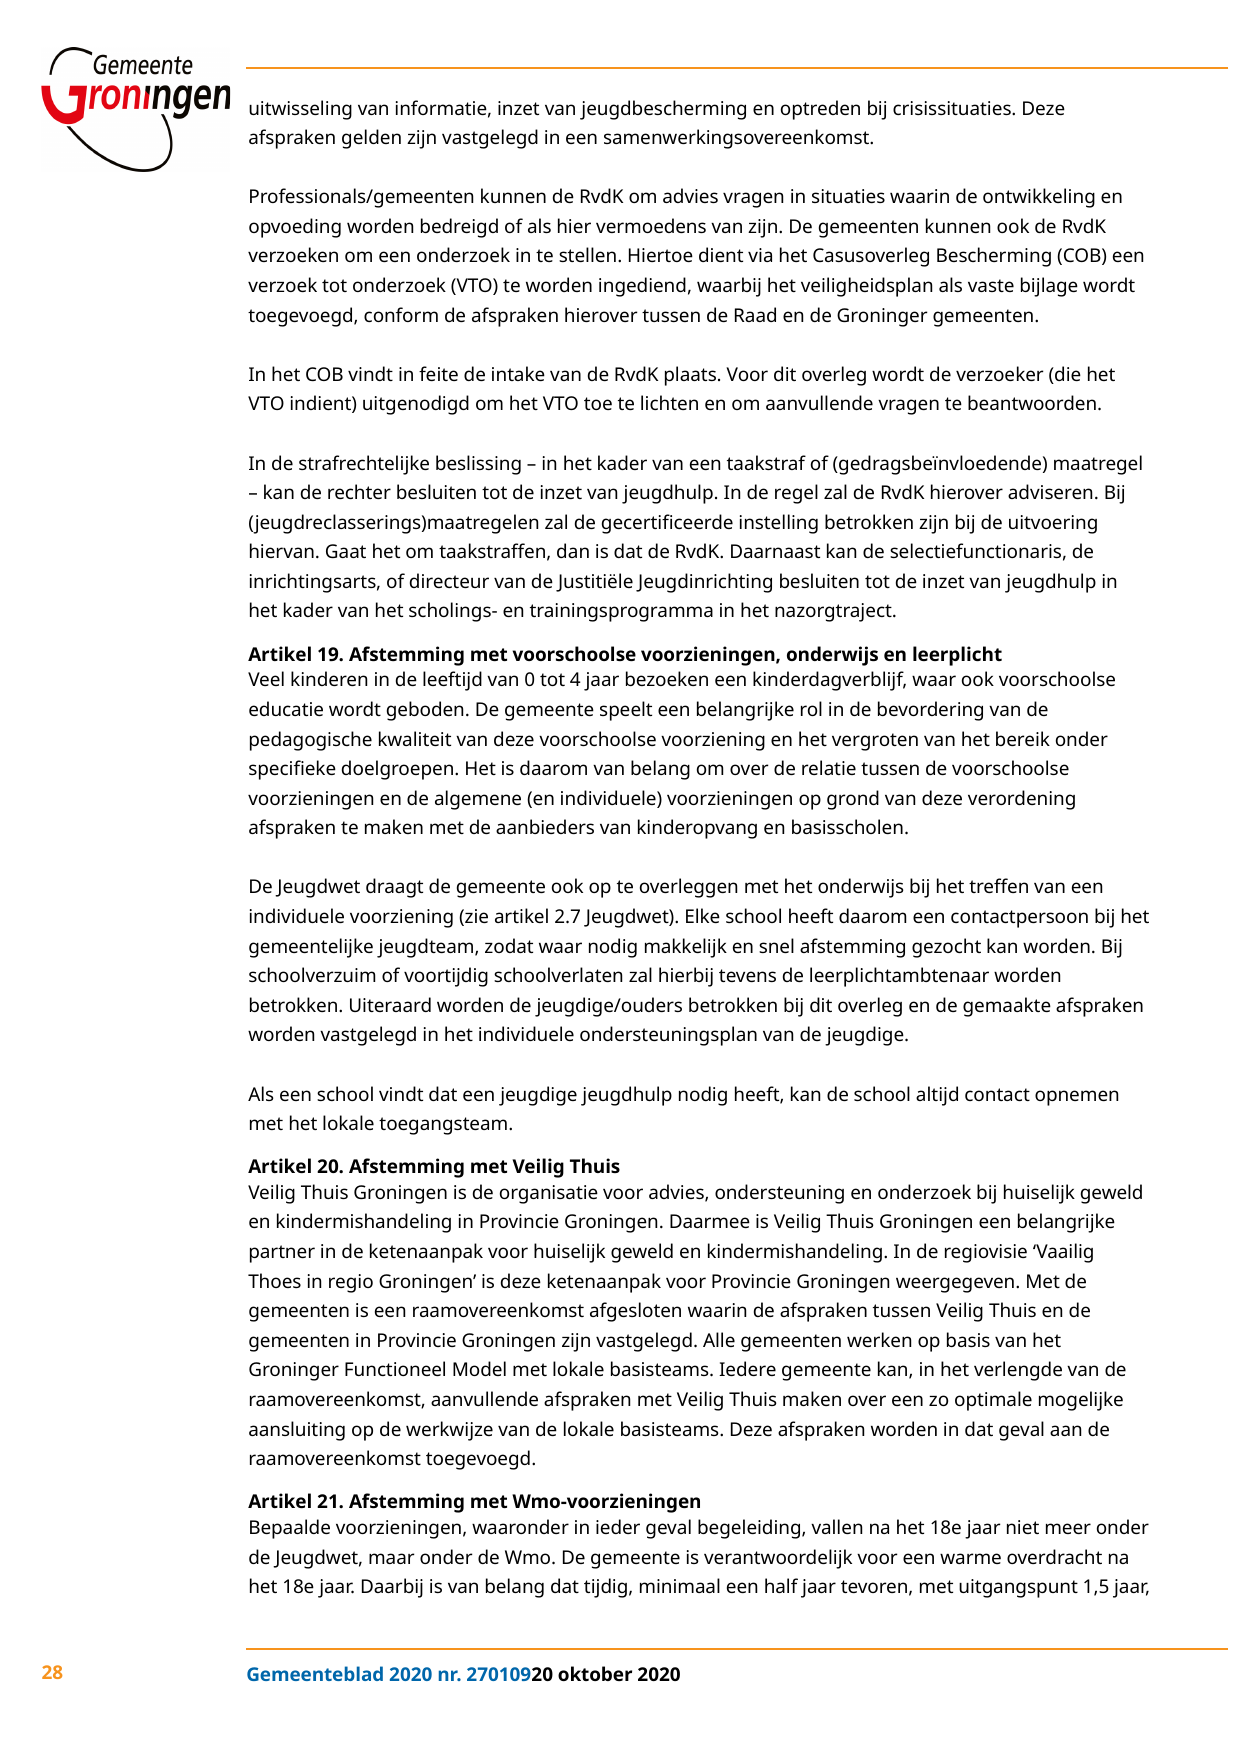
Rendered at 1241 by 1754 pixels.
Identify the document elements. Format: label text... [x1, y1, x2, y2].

text Veel kinderen in de leeftijd van 0 tot 4 jaar bezoeken een kinderdagverblijf, waar ook voorschoolse educatie wordt geboden. De gemeente speelt een belangrijke rol in de bevordering van de pedagogische kwaliteit van deze voorschoolse voorziening en het vergroten van het bereik onder specifieke doelgroepen. Het is daarom van belang om over de relatie tussen de voorschoolse voorzieningen en de algemene (en individuele) voorzieningen op grond van deze verordening afspraken te maken met de aanbieders van kinderopvang en basisscholen. [248, 667, 1152, 840]
text Veilig Thuis Groningen is de organisatie voor advies, ondersteuning en onderzoek bij huiselijk geweld en kindermishandeling in Provincie Groningen. Daarmee is Veilig Thuis Groningen een belangrijke partner in de ketenaanpak voor huiselijk geweld en kindermishandeling. In de regiovisie ‘Vaailig Thoes in regio Groningen’ is deze ketenaanpak voor Provincie Groningen weergegeven. Met de gemeenten is een raamovereenkomst afgesloten waarin de afspraken tussen Veilig Thuis en de gemeenten in Provincie Groningen zijn vastgelegd. Alle gemeenten werken op basis van het Groninger Functioneel Model met lokale basisteams. Iedere gemeente kan, in het verlengde van de raamovereenkomst, aanvullende afspraken met Veilig Thuis maken over een zo optimale mogelijke aansluiting op de werkwijze van de lokale basisteams. Deze afspraken worden in dat geval aan de raamovereenkomst toegevoegd. [248, 1179, 1152, 1471]
text Bepaalde voorzieningen, waaronder in ieder geval begeleiding, vallen na het 18e jaar niet meer onder de Jeugdwet, maar onder de Wmo. De gemeente is verantwoordelijk voor een warme overdracht na het 18e jaar. Daarbij is van belang dat tijdig, minimaal een half jaar tevoren, met uitgangspunt 1,5 jaar, [248, 1514, 1152, 1599]
text uitwisseling van informatie, inzet van jeugdbescherming en optreden bij crisissituaties. Deze afspraken gelden zijn vastgelegd in een samenwerkingsovereenkomst. [248, 95, 1152, 150]
text Artikel 21. Afstemming met Wmo‐voorzieningen [248, 1488, 1152, 1514]
text In de strafrechtelijke beslissing – in het kader van een taakstraf of (gedragsbeïnvloedende) maatregel – kan de rechter besluiten tot de inzet van jeugdhulp. In de regel zal de RvdK hierover adviseren. Bij (jeugdreclasserings)maatregelen zal de gecertificeerde instelling betrokken zijn bij de uitvoering hiervan. Gaat het om taakstraffen, dan is dat de RvdK. Daarnaast kan de selectiefunctionaris, de inrichtingsarts, of directeur van de Justitiële Jeugdinrichting besluiten tot de inzet van jeugdhulp in het kader van het scholings- en trainingsprogramma in het nazorgtraject. [248, 450, 1152, 623]
text Als een school vindt dat een jeugdige jeugdhulp nodig heeft, kan de school altijd contact opnemen met het lokale toegangsteam. [248, 1081, 1152, 1136]
text De Jeugdwet draagt de gemeente ook op te overleggen met het onderwijs bij het treffen van een individuele voorziening (zie artikel 2.7 Jeugdwet). Elke school heeft daarom een contactpersoon bij het gemeentelijke jeugdteam, zodat waar nodig makkelijk en snel afstemming gezocht kan worden. Bij schoolverzuim of voortijdig schoolverlaten zal hierbij tevens de leerplichtambtenaar worden betrokken. Uiteraard worden de jeugdige/ouders betrokken bij dit overleg en de gemaakte afspraken worden vastgelegd in het individuele ondersteuningsplan van de jeugdige. [248, 874, 1152, 1047]
text Artikel 19. Afstemming met voorschoolse voorzieningen, onderwijs en leerplicht [248, 641, 1152, 667]
picture [41, 47, 231, 172]
text In het COB vindt in feite de intake van de RvdK plaats. Voor dit overleg wordt de verzoeker (die het VTO indient) uitgenodigd om het VTO toe te lichten en om aanvullende vragen te beantwoorden. [248, 361, 1152, 416]
text Professionals/gemeenten kunnen de RvdK om advies vragen in situaties waarin de ontwikkeling en opvoeding worden bedreigd of als hier vermoedens van zijn. De gemeenten kunnen ook de RvdK verzoeken om een onderzoek in te stellen. Hiertoe dient via het Casusoverleg Bescherming (COB) een verzoek tot onderzoek (VTO) te worden ingediend, waarbij het veiligheidsplan als vaste bijlage wordt toegevoegd, conform de afspraken hierover tussen de Raad en de Groninger gemeenten. [248, 183, 1152, 328]
text Artikel 20. Afstemming met Veilig Thuis [248, 1153, 1152, 1179]
